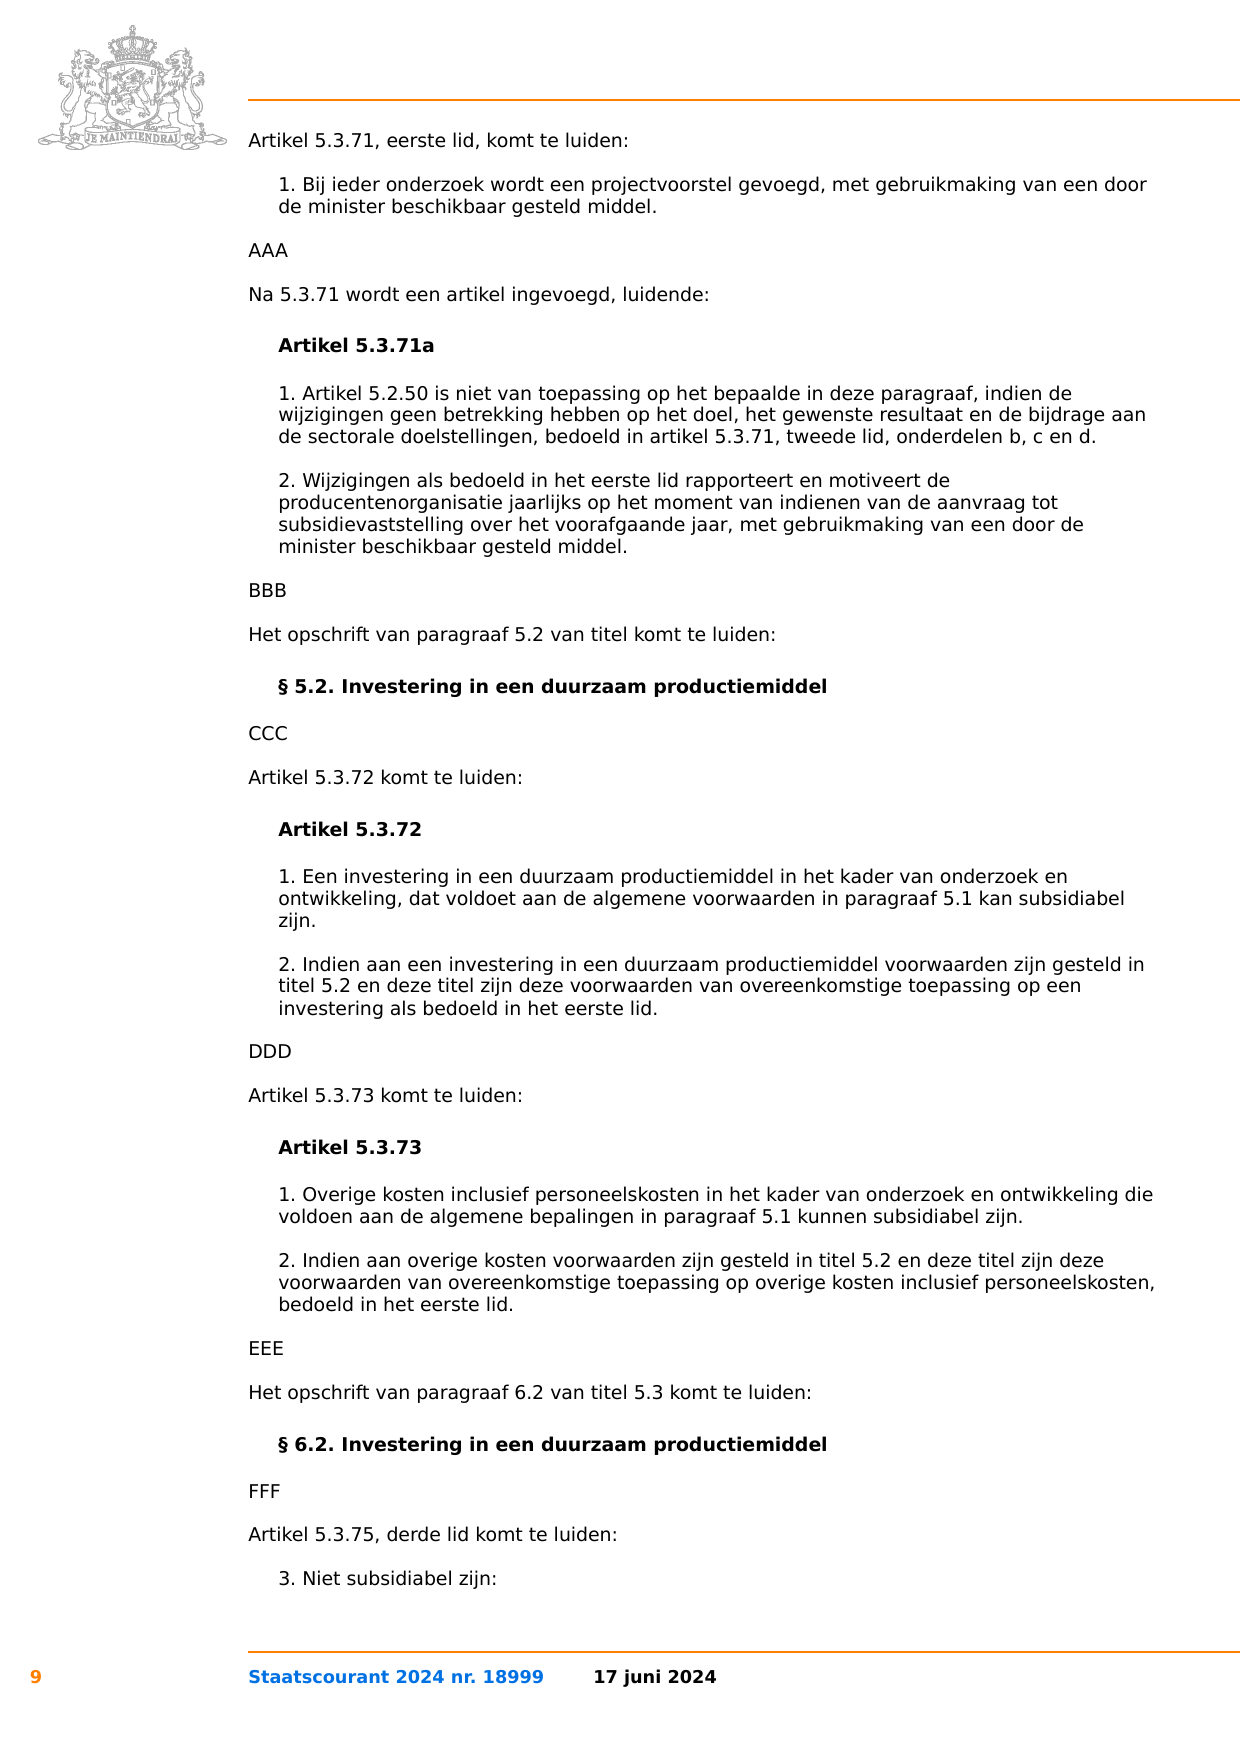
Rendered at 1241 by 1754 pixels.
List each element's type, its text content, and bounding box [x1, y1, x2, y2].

picture [38, 25, 227, 150]
text Het opschrift van paragraaf 6.2 van titel 5.3 komt te luiden: [248, 1382, 1163, 1403]
subtitle Artikel 5.3.72 [278, 819, 1163, 841]
text FFF [248, 1481, 1163, 1502]
text DDD [248, 1041, 1163, 1063]
text 2. Indien aan een investering in een duurzaam productiemiddel voorwaarden zijn gesteld in titel 5.2 en deze titel zijn deze voorwaarden van overeenkomstige toepassing op een investering als bedoeld in het eerste lid. [278, 953, 1163, 1019]
text 1. Bij ieder onderzoek wordt een projectvoorstel gevoegd, met gebruikmaking van een door de minister beschikbaar gesteld middel. [278, 174, 1163, 218]
text 1. Een investering in een duurzaam productiemiddel in het kader van onderzoek en ontwikkeling, dat voldoet aan de algemene voorwaarden in paragraaf 5.1 kan subsidiabel zijn. [278, 866, 1163, 932]
text 2. Wijzigingen als bedoeld in het eerste lid rapporteert en motiveert de producentenorganisatie jaarlijks op het moment van indienen van de aanvraag tot subsidievaststelling over het voorafgaande jaar, met gebruikmaking van een door de minister beschikbaar gesteld middel. [278, 470, 1163, 558]
text Het opschrift van paragraaf 5.2 van titel komt te luiden: [248, 624, 1163, 646]
text 2. Indien aan overige kosten voorwaarden zijn gesteld in titel 5.2 en deze titel zijn deze voorwaarden van overeenkomstige toepassing op overige kosten inclusief personeelskosten, bedoeld in het eerste lid. [278, 1250, 1163, 1316]
text 1. Overige kosten inclusief personeelskosten in het kader van onderzoek en ontwikkeling die voldoen aan de algemene bepalingen in paragraaf 5.1 kunnen subsidiabel zijn. [278, 1184, 1163, 1228]
subtitle Artikel 5.3.73 [278, 1137, 1163, 1159]
subtitle § 5.2. Investering in een duurzaam productiemiddel [278, 676, 1163, 698]
subtitle Artikel 5.3.71a [278, 335, 1163, 357]
text CCC [248, 723, 1163, 745]
subtitle § 6.2. Investering in een duurzaam productiemiddel [278, 1433, 1163, 1456]
text Artikel 5.3.73 komt te luiden: [248, 1085, 1163, 1107]
text Artikel 5.3.75, derde lid komt te luiden: [248, 1524, 1163, 1546]
text 3. Niet subsidiabel zijn: [278, 1568, 1163, 1590]
text AAA [248, 239, 1163, 262]
text 1. Artikel 5.2.50 is niet van toepassing op het bepaalde in deze paragraaf, indien de wijzigingen geen betrekking hebben op het doel, het gewenste resultaat en de bijdrage aan de sectorale doelstellingen, bedoeld in artikel 5.3.71, tweede lid, onderdelen b, c en d. [278, 382, 1163, 448]
text Na 5.3.71 wordt een artikel ingevoegd, luidende: [248, 283, 1163, 305]
text Artikel 5.3.71, eerste lid, komt te luiden: [248, 130, 1163, 152]
text Artikel 5.3.72 komt te luiden: [248, 767, 1163, 789]
text EEE [248, 1338, 1163, 1360]
text BBB [248, 580, 1163, 602]
